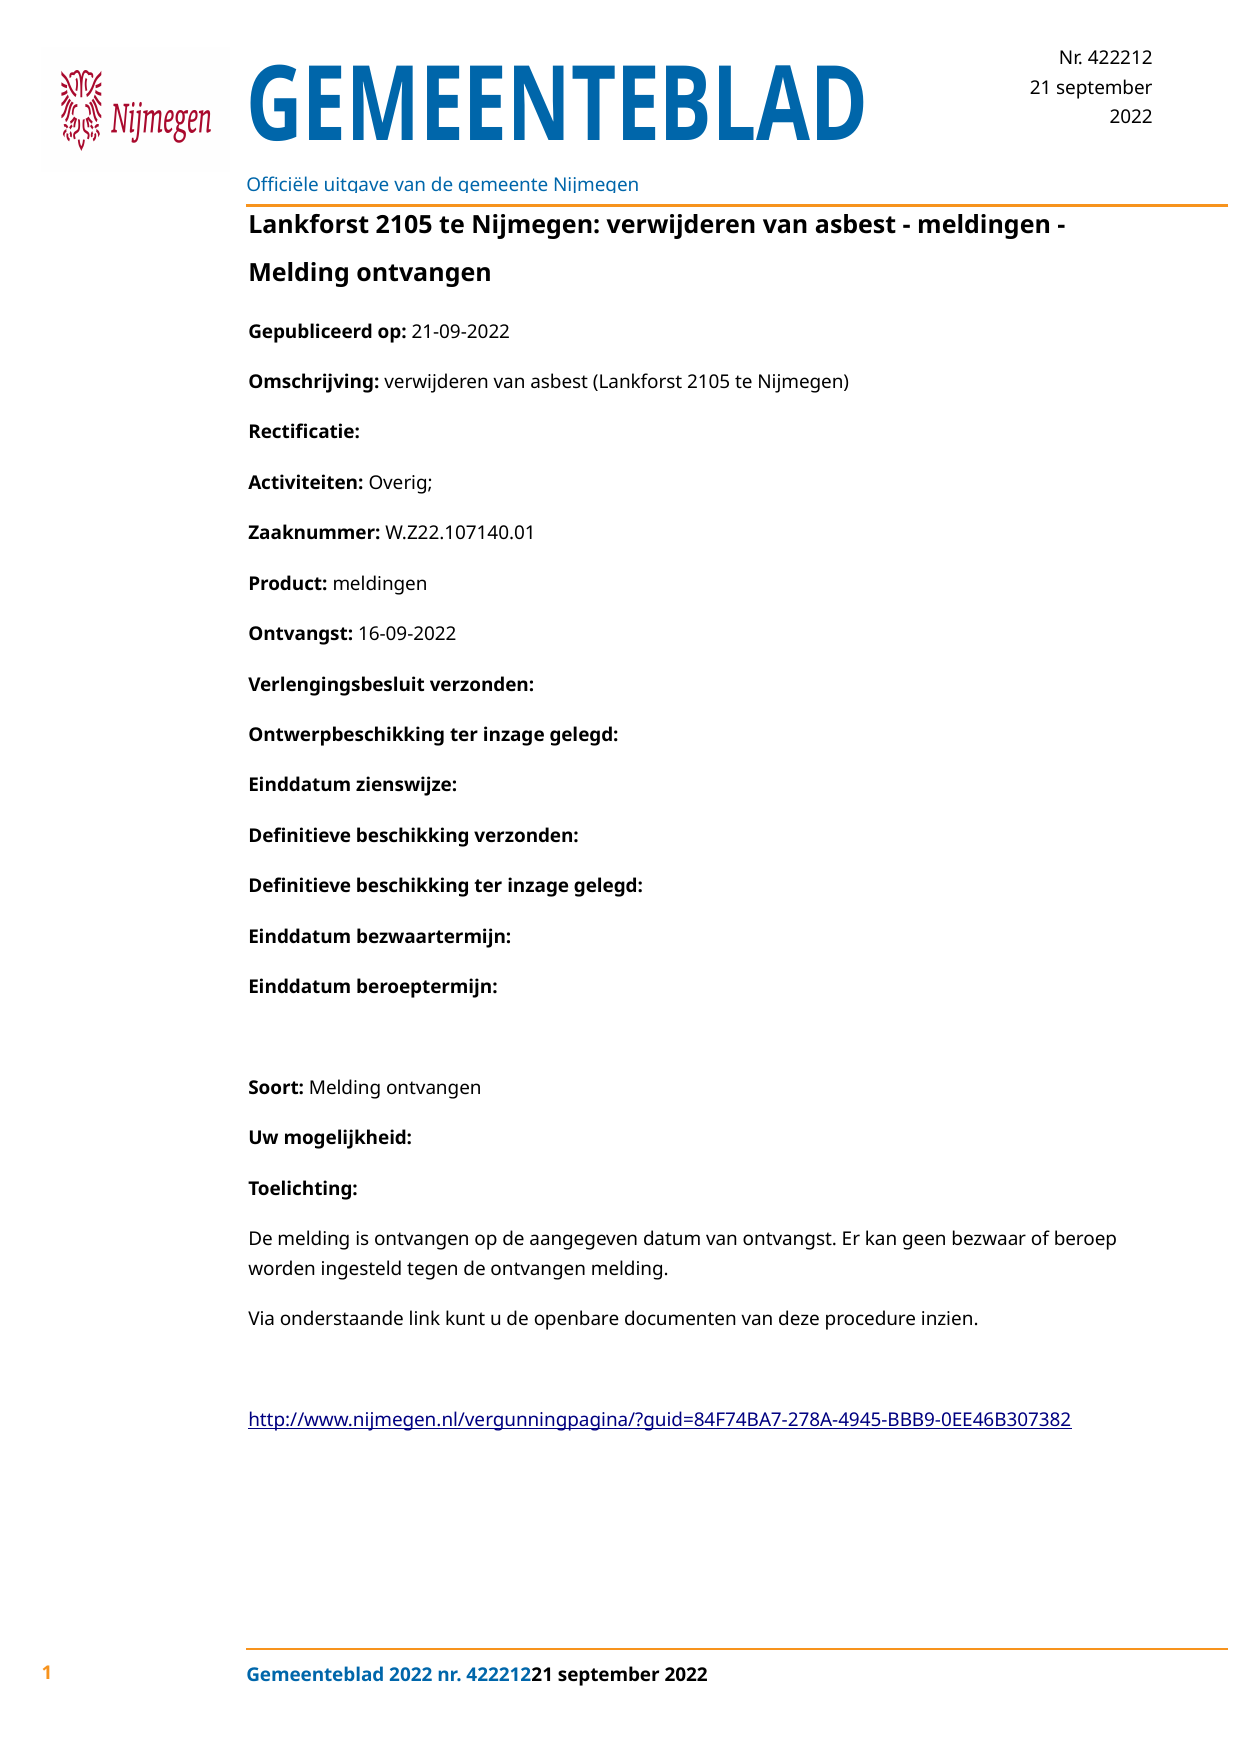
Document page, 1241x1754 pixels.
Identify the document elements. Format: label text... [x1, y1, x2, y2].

text Soort: Melding ontvangen [248, 1074, 1152, 1100]
text Ontwerpbeschikking ter inzage gelegd: [248, 721, 1152, 747]
text Einddatum beroeptermijn: [248, 973, 1152, 999]
text http://www.nijmegen.nl/vergunningpagina/?guid=84F74BA7-278A-4945-BBB9-0EE46B307382 [248, 1406, 1152, 1432]
text De melding is ontvangen op de aangegeven datum van ontvangst. Er kan geen bezwaar of beroep worden ingesteld tegen de ontvangen melding. [248, 1225, 1152, 1281]
text Activiteiten: Overig; [248, 469, 1152, 495]
text Rectificatie: [248, 419, 1152, 444]
text Uw mogelijkheid: [248, 1124, 1152, 1150]
text Zaaknummer: W.Z22.107140.01 [248, 519, 1152, 545]
text Gepubliceerd op: 21-09-2022 [248, 318, 1152, 344]
text Ontvangst: 16-09-2022 [248, 620, 1152, 646]
text Toelichting: [248, 1175, 1152, 1201]
text Omschrijving: verwijderen van asbest (Lankforst 2105 te Nijmegen) [248, 368, 1152, 394]
picture [41, 47, 231, 172]
text Product: meldingen [248, 570, 1152, 596]
text Einddatum bezwaartermijn: [248, 923, 1152, 949]
text Definitieve beschikking ter inzage gelegd: [248, 872, 1152, 898]
text Definitieve beschikking verzonden: [248, 822, 1152, 848]
text Lankforst 2105 te Nijmegen: verwijderen van asbest - meldingen - Melding ontvangen [248, 207, 1152, 288]
text Einddatum zienswijze: [248, 772, 1152, 797]
text Verlengingsbesluit verzonden: [248, 671, 1152, 697]
text Via onderstaande link kunt u de openbare documenten van deze procedure inzien. [248, 1305, 1152, 1331]
